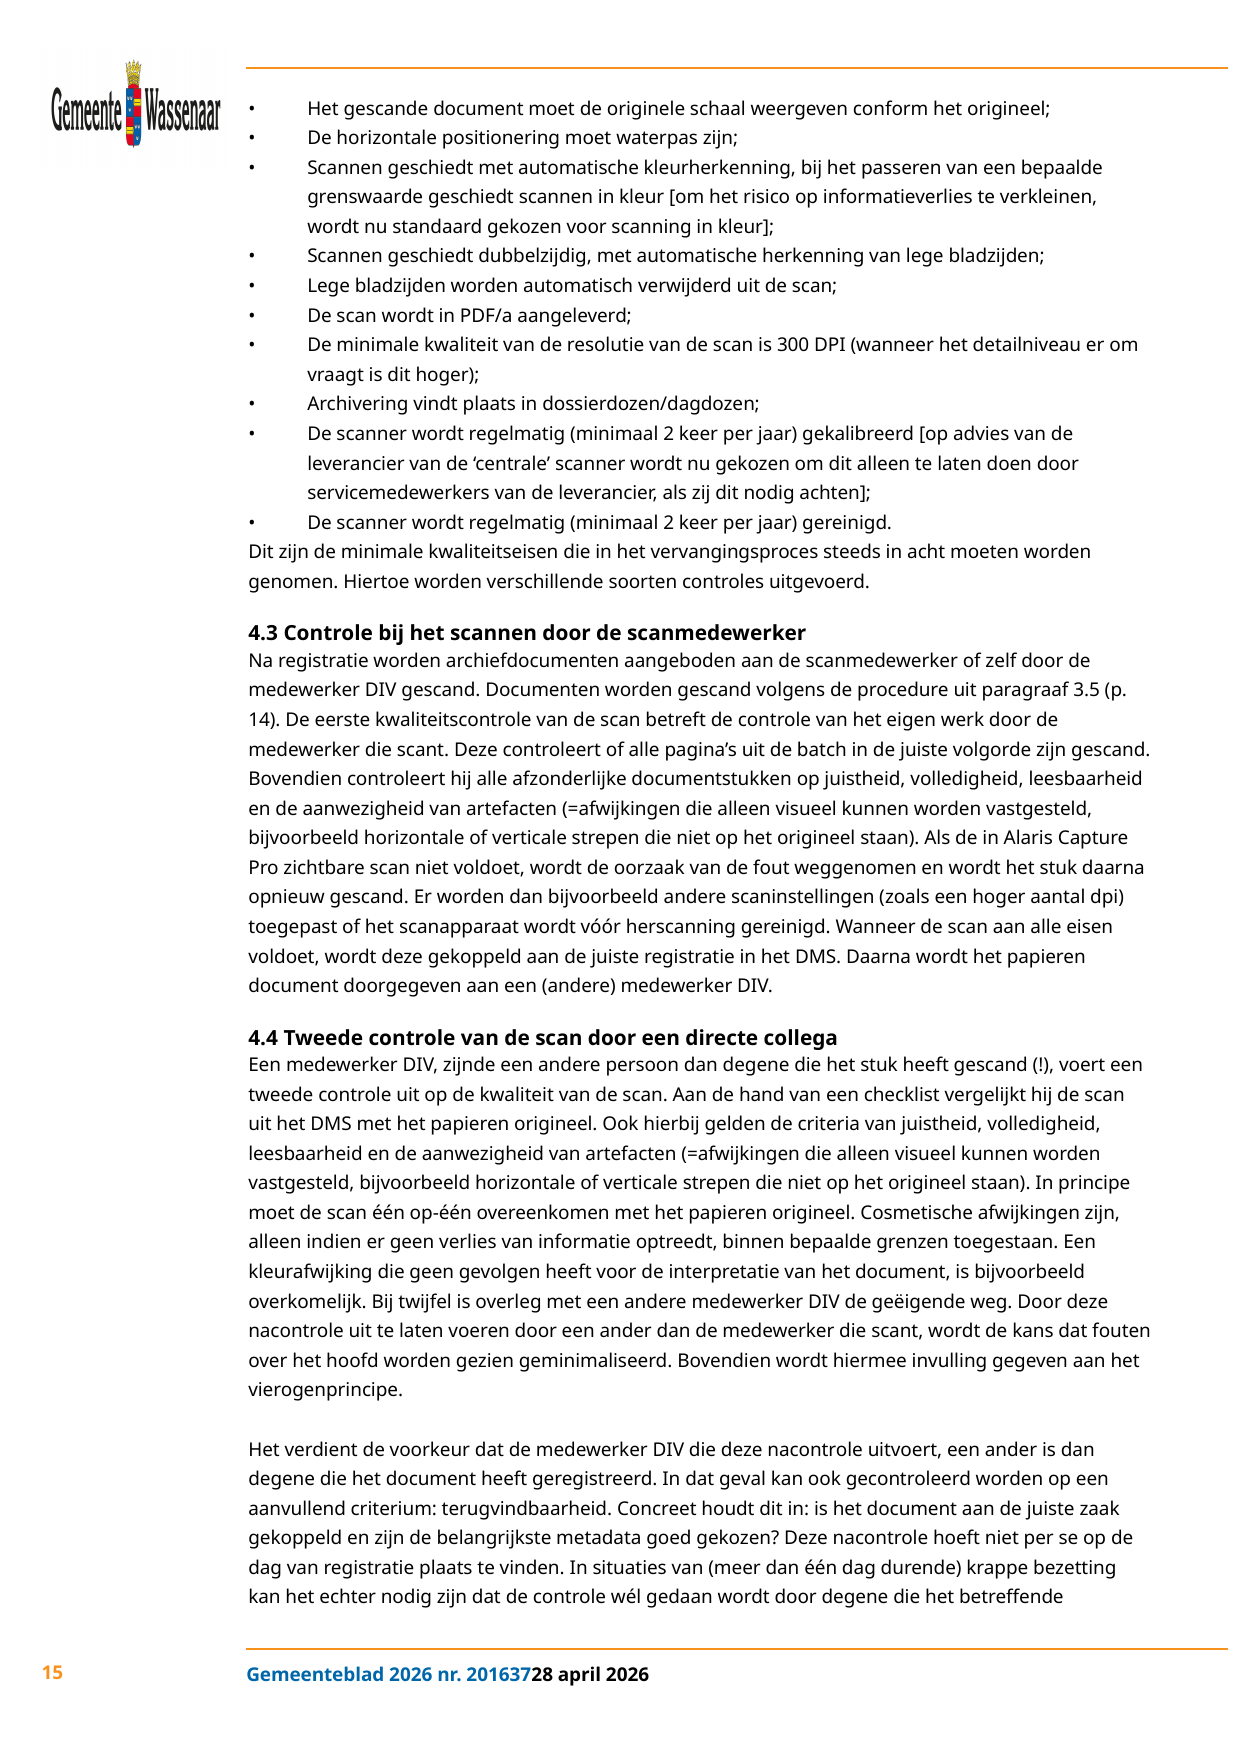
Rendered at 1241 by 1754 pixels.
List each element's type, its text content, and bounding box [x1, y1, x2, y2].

text 4.4 Tweede controle van de scan door een directe collega [248, 1023, 1152, 1051]
text Een medewerker DIV, zijnde een andere persoon dan degene die het stuk heeft gescand (!), voert een tweede controle uit op de kwaliteit van de scan. Aan de hand van een checklist vergelijkt hij de scan uit het DMS met het papieren origineel. Ook hierbij gelden de criteria van juistheid, volledigheid, leesbaarheid en de aanwezigheid van artefacten (=afwijkingen die alleen visueel kunnen worden vastgesteld, bijvoorbeeld horizontale of verticale strepen die niet op het origineel staan). In principe moet de scan één op-één overeenkomen met het papieren origineel. Cosmetische afwijkingen zijn, alleen indien er geen verlies van informatie optreedt, binnen bepaalde grenzen toegestaan. Een kleurafwijking die geen gevolgen heeft voor de interpretatie van het document, is bijvoorbeeld overkomelijk. Bij twijfel is overleg met een andere medewerker DIV de geëigende weg. Door deze nacontrole uit te laten voeren door een ander dan de medewerker die scant, wordt de kans dat fouten over het hoofd worden gezien geminimaliseerd. Bovendien wordt hiermee invulling gegeven aan het vierogenprincipe. [248, 1051, 1152, 1402]
text 4.3 Controle bij het scannen door de scanmedewerker [248, 618, 1152, 647]
picture [41, 47, 231, 172]
list De scanner wordt regelmatig (minimaal 2 keer per jaar) gereinigd. [248, 509, 1152, 535]
list De scanner wordt regelmatig (minimaal 2 keer per jaar) gekalibreerd [op advies van de leverancier van de ‘centrale’ scanner wordt nu gekozen om dit alleen te laten doen door servicemedewerkers van de leverancier, als zij dit nodig achten]; [248, 420, 1152, 505]
list Scannen geschiedt dubbelzijdig, met automatische herkenning van lege bladzijden; [248, 243, 1152, 268]
list De horizontale positionering moet waterpas zijn; [248, 124, 1152, 150]
text Na registratie worden archiefdocumenten aangeboden aan de scanmedewerker of zelf door de medewerker DIV gescand. Documenten worden gescand volgens de procedure uit paragraaf 3.5 (p. 14). De eerste kwaliteitscontrole van de scan betreft de controle van het eigen werk door de medewerker die scant. Deze controleert of alle pagina’s uit de batch in de juiste volgorde zijn gescand. Bovendien controleert hij alle afzonderlijke documentstukken op juistheid, volledigheid, leesbaarheid en de aanwezigheid van artefacten (=afwijkingen die alleen visueel kunnen worden vastgesteld, bijvoorbeeld horizontale of verticale strepen die niet op het origineel staan). Als de in Alaris Capture Pro zichtbare scan niet voldoet, wordt de oorzaak van de fout weggenomen en wordt het stuk daarna opnieuw gescand. Er worden dan bijvoorbeeld andere scaninstellingen (zoals een hoger aantal dpi) toegepast of het scanapparaat wordt vóór herscanning gereinigd. Wanneer de scan aan alle eisen voldoet, wordt deze gekoppeld aan de juiste registratie in het DMS. Daarna wordt het papieren document doorgegeven aan een (andere) medewerker DIV. [248, 647, 1152, 998]
text Dit zijn de minimale kwaliteitseisen die in het vervangingsproces steeds in acht moeten worden genomen. Hiertoe worden verschillende soorten controles uitgevoerd. [248, 538, 1152, 594]
list De minimale kwaliteit van de resolutie van de scan is 300 DPI (wanneer het detailniveau er om vraagt is dit hoger); [248, 331, 1152, 387]
list Lege bladzijden worden automatisch verwijderd uit de scan; [248, 272, 1152, 298]
text Het verdient de voorkeur dat de medewerker DIV die deze nacontrole uitvoert, een ander is dan degene die het document heeft geregistreerd. In dat geval kan ook gecontroleerd worden op een aanvullend criterium: terugvindbaarheid. Concreet houdt dit in: is het document aan de juiste zaak gekoppeld en zijn de belangrijkste metadata goed gekozen? Deze nacontrole hoeft niet per se op de dag van registratie plaats te vinden. In situaties van (meer dan één dag durende) krappe bezetting kan het echter nodig zijn dat de controle wél gedaan wordt door degene die het betreffende [248, 1436, 1152, 1609]
list Het gescande document moet de originele schaal weergeven conform het origineel; [248, 95, 1152, 121]
list De scan wordt in PDF/a aangeleverd; [248, 302, 1152, 328]
list Scannen geschiedt met automatische kleurherkenning, bij het passeren van een bepaalde grenswaarde geschiedt scannen in kleur [om het risico op informatieverlies te verkleinen, wordt nu standaard gekozen voor scanning in kleur]; [248, 154, 1152, 239]
list Archivering vindt plaats in dossierdozen/dagdozen; [248, 391, 1152, 416]
